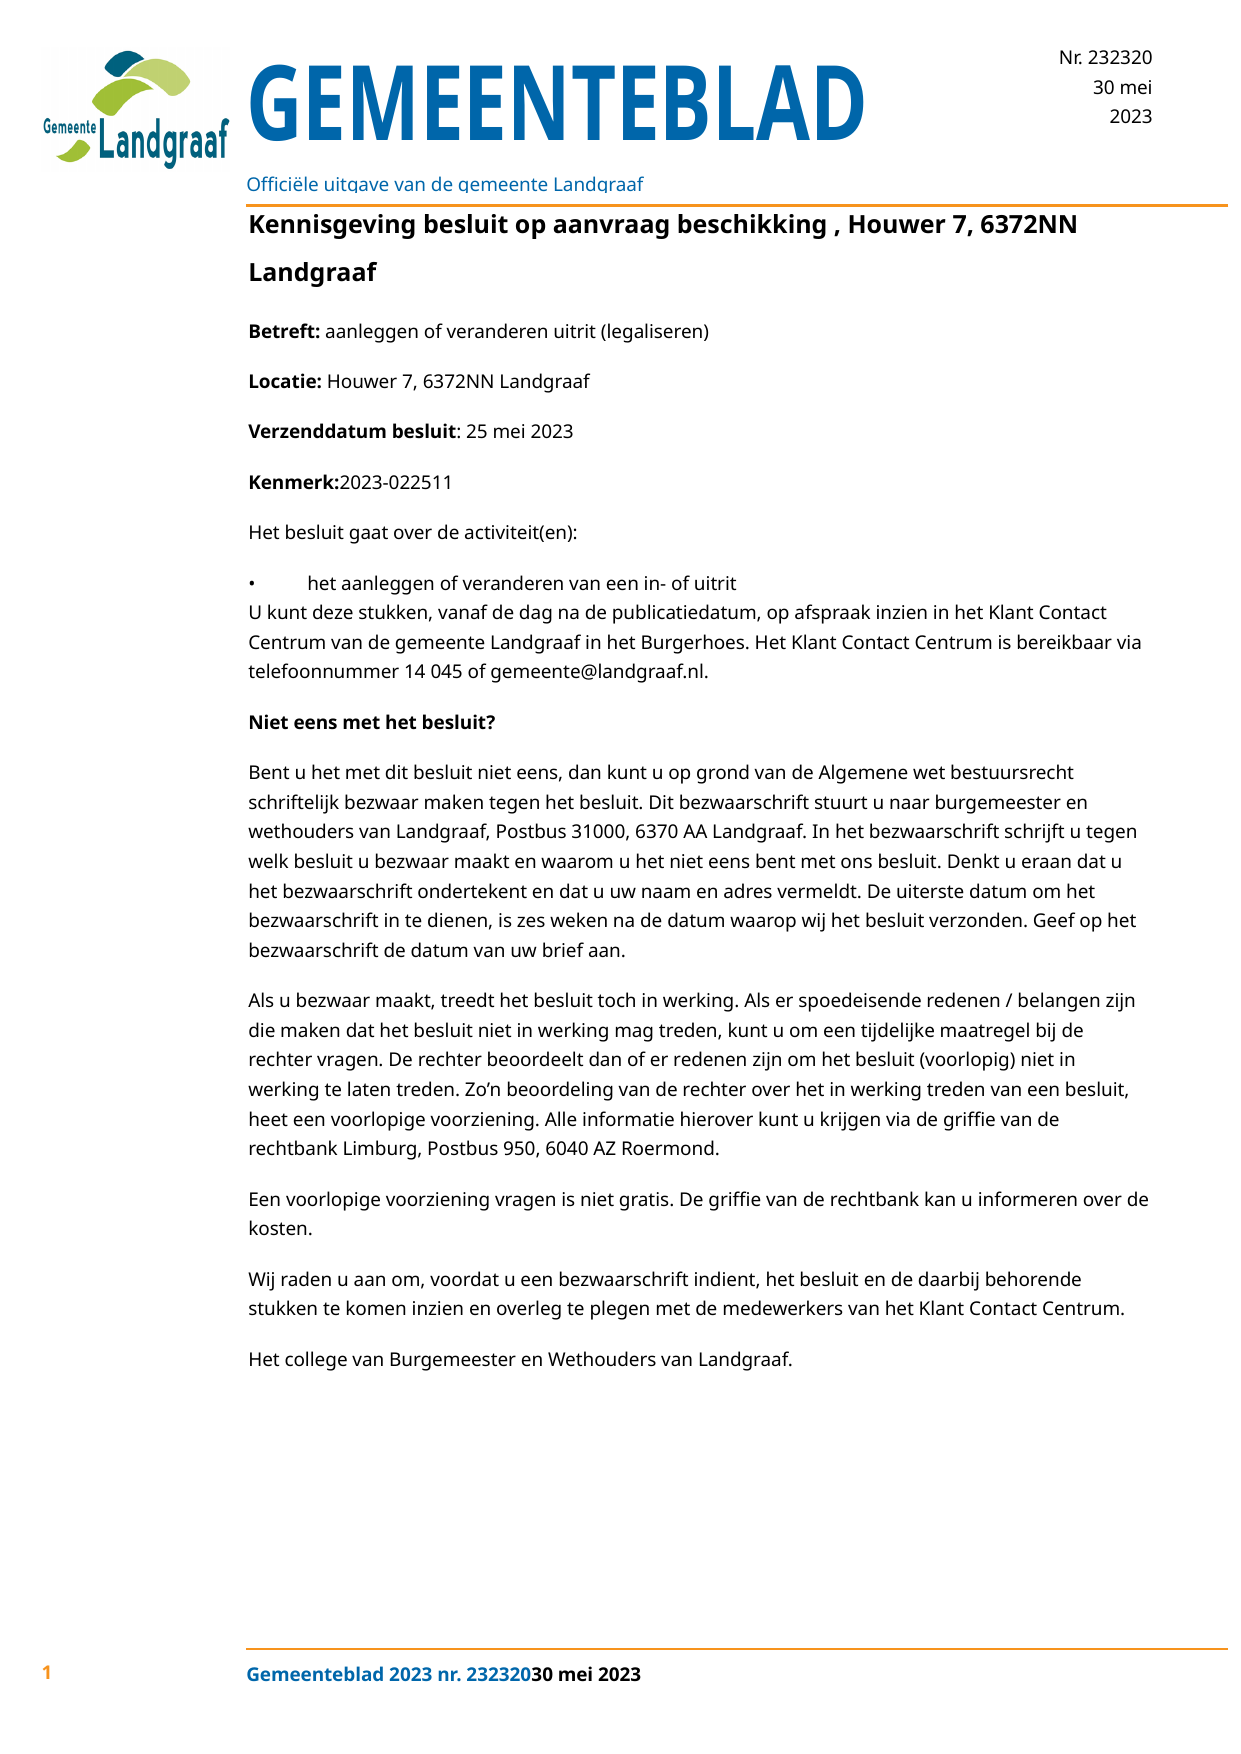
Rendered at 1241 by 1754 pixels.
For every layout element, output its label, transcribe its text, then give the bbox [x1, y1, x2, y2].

text Niet eens met het besluit? [248, 709, 1152, 735]
text Locatie: Houwer 7, 6372NN Landgraaf [248, 368, 1152, 394]
text Het college van Burgemeester en Wethouders van Landgraaf. [248, 1346, 1152, 1372]
text Verzenddatum besluit: 25 mei 2023 [248, 419, 1152, 444]
text Wij raden u aan om, voordat u een bezwaarschrift indient, het besluit en de daarbij behorende stukken te komen inzien en overleg te plegen met de medewerkers van het Klant Contact Centrum. [248, 1266, 1152, 1321]
text U kunt deze stukken, vanaf de dag na de publicatiedatum, op afspraak inzien in het Klant Contact Centrum van de gemeente Landgraaf in het Burgerhoes. Het Klant Contact Centrum is bereikbaar via telefoonnummer 14 045 of gemeente@landgraaf.nl. [248, 599, 1152, 684]
text Betreft: aanleggen of veranderen uitrit (legaliseren) [248, 318, 1152, 344]
text Kennisgeving besluit op aanvraag beschikking , Houwer 7, 6372NN Landgraaf [248, 207, 1152, 288]
picture [41, 47, 231, 172]
text Een voorlopige voorziening vragen is niet gratis. De griffie van de rechtbank kan u informeren over de kosten. [248, 1186, 1152, 1241]
list het aanleggen of veranderen van een in- of uitrit [248, 570, 1152, 596]
text Als u bezwaar maakt, treedt het besluit toch in werking. Als er spoedeisende redenen / belangen zijn die maken dat het besluit niet in werking mag treden, kunt u om een tijdelijke maatregel bij de rechter vragen. De rechter beoordeelt dan of er redenen zijn om het besluit (voorlopig) niet in werking te laten treden. Zo’n beoordeling van de rechter over het in werking treden van een besluit, heet een voorlopige voorziening. Alle informatie hierover kunt u krijgen via de griffie van de rechtbank Limburg, Postbus 950, 6040 AZ Roermond. [248, 987, 1152, 1161]
text Bent u het met dit besluit niet eens, dan kunt u op grond van de Algemene wet bestuursrecht schriftelijk bezwaar maken tegen het besluit. Dit bezwaarschrift stuurt u naar burgemeester en wethouders van Landgraaf, Postbus 31000, 6370 AA Landgraaf. In het bezwaarschrift schrijft u tegen welk besluit u bezwaar maakt en waarom u het niet eens bent met ons besluit. Denkt u eraan dat u het bezwaarschrift ondertekent en dat u uw naam en adres vermeldt. De uiterste datum om het bezwaarschrift in te dienen, is zes weken na de datum waarop wij het besluit verzonden. Geef op het bezwaarschrift de datum van uw brief aan. [248, 759, 1152, 963]
text Kenmerk:2023-022511 [248, 469, 1152, 495]
text Het besluit gaat over de activiteit(en): [248, 519, 1152, 545]
